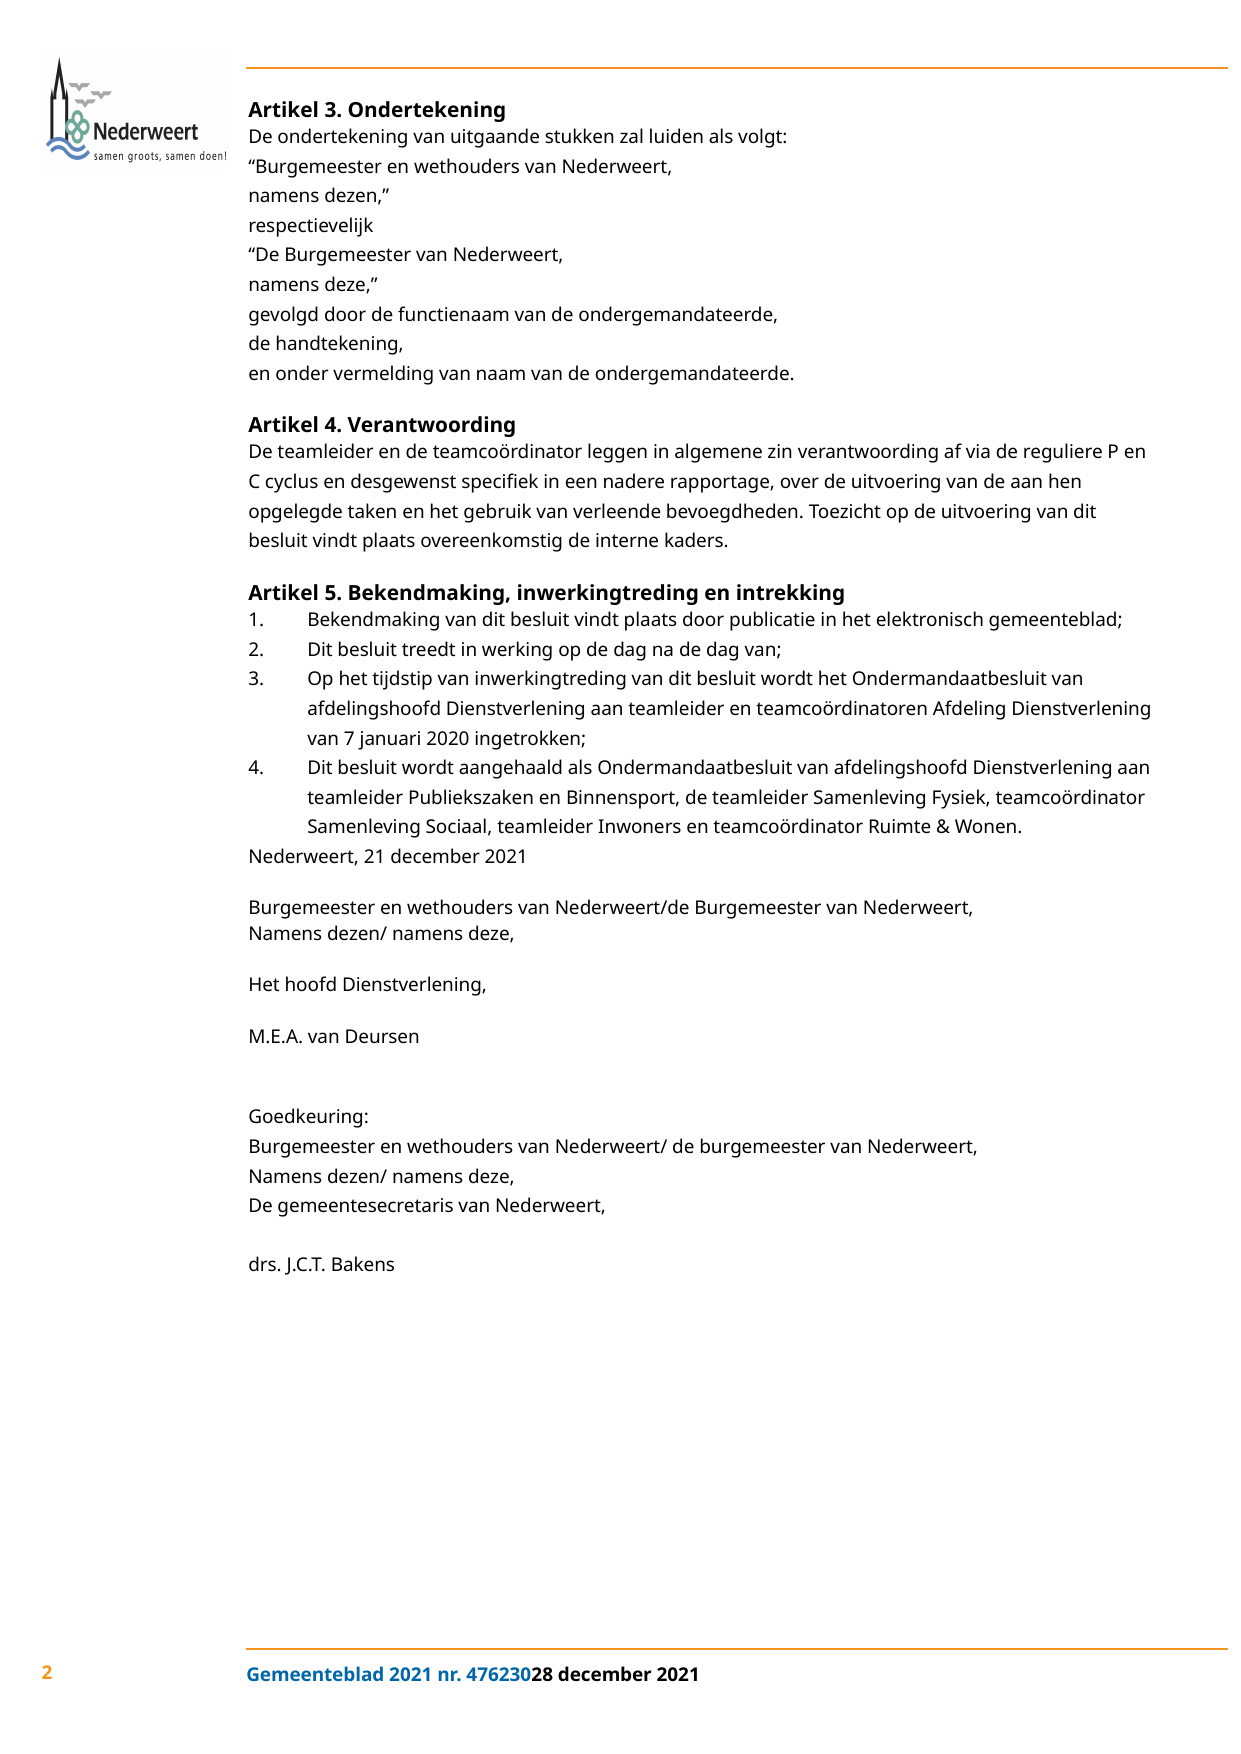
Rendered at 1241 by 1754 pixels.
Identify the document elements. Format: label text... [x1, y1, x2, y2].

list Dit besluit wordt aangehaald als Ondermandaatbesluit van afdelingshoofd Dienstverlening aan teamleider Publiekszaken en Binnensport, de teamleider Samenleving Fysiek, teamcoördinator Samenleving Sociaal, teamleider Inwoners en teamcoördinator Ruimte & Wonen. [248, 754, 1152, 839]
text “Burgemeester en wethouders van Nederweert, [248, 153, 1152, 178]
text “De Burgemeester van Nederweert, [248, 242, 1152, 267]
text en onder vermelding van naam van de ondergemandateerde. [248, 360, 1152, 386]
text Goedkeuring: [248, 1104, 1152, 1129]
text gevolgd door de functienaam van de ondergemandateerde, [248, 301, 1152, 326]
text Namens dezen/ namens deze, [248, 920, 1152, 946]
picture [41, 47, 231, 172]
list Bekendmaking van dit besluit vindt plaats door publicatie in het elektronisch gemeenteblad; [248, 606, 1152, 632]
text respectievelijk [248, 212, 1152, 238]
list Op het tijdstip van inwerkingtreding van dit besluit wordt het Ondermandaatbesluit van afdelingshoofd Dienstverlening aan teamleider en teamcoördinatoren Afdeling Dienstverlening van 7 januari 2020 ingetrokken; [248, 666, 1152, 750]
text drs. J.C.T. Bakens [248, 1252, 1152, 1277]
text Burgemeester en wethouders van Nederweert/de Burgemeester van Nederweert, [248, 894, 1152, 920]
text namens deze,” [248, 271, 1152, 297]
text M.E.A. van Deursen [248, 1023, 1152, 1049]
text Artikel 4. Verantwoording [248, 410, 1152, 439]
text Burgemeester en wethouders van Nederweert/ de burgemeester van Nederweert, [248, 1133, 1152, 1159]
text Het hoofd Dienstverlening, [248, 972, 1152, 997]
text Namens dezen/ namens deze, [248, 1163, 1152, 1189]
list Dit besluit treedt in werking op de dag na de dag van; [248, 636, 1152, 662]
text De teamleider en de teamcoördinator leggen in algemene zin verantwoording af via de reguliere P en C cyclus en desgewenst specifiek in een nadere rapportage, over de uitvoering van de aan hen opgelegde taken en het gebruik van verleende bevoegdheden. Toezicht op de uitvoering van dit besluit vindt plaats overeenkomstig de interne kaders. [248, 439, 1152, 553]
text Nederweert, 21 december 2021 [248, 843, 1152, 869]
text de handtekening, [248, 330, 1152, 356]
text De ondertekening van uitgaande stukken zal luiden als volgt: [248, 123, 1152, 149]
text namens dezen,” [248, 182, 1152, 208]
text De gemeentesecretaris van Nederweert, [248, 1192, 1152, 1218]
text Artikel 5. Bekendmaking, inwerkingtreding en intrekking [248, 578, 1152, 606]
text Artikel 3. Ondertekening [248, 95, 1152, 123]
